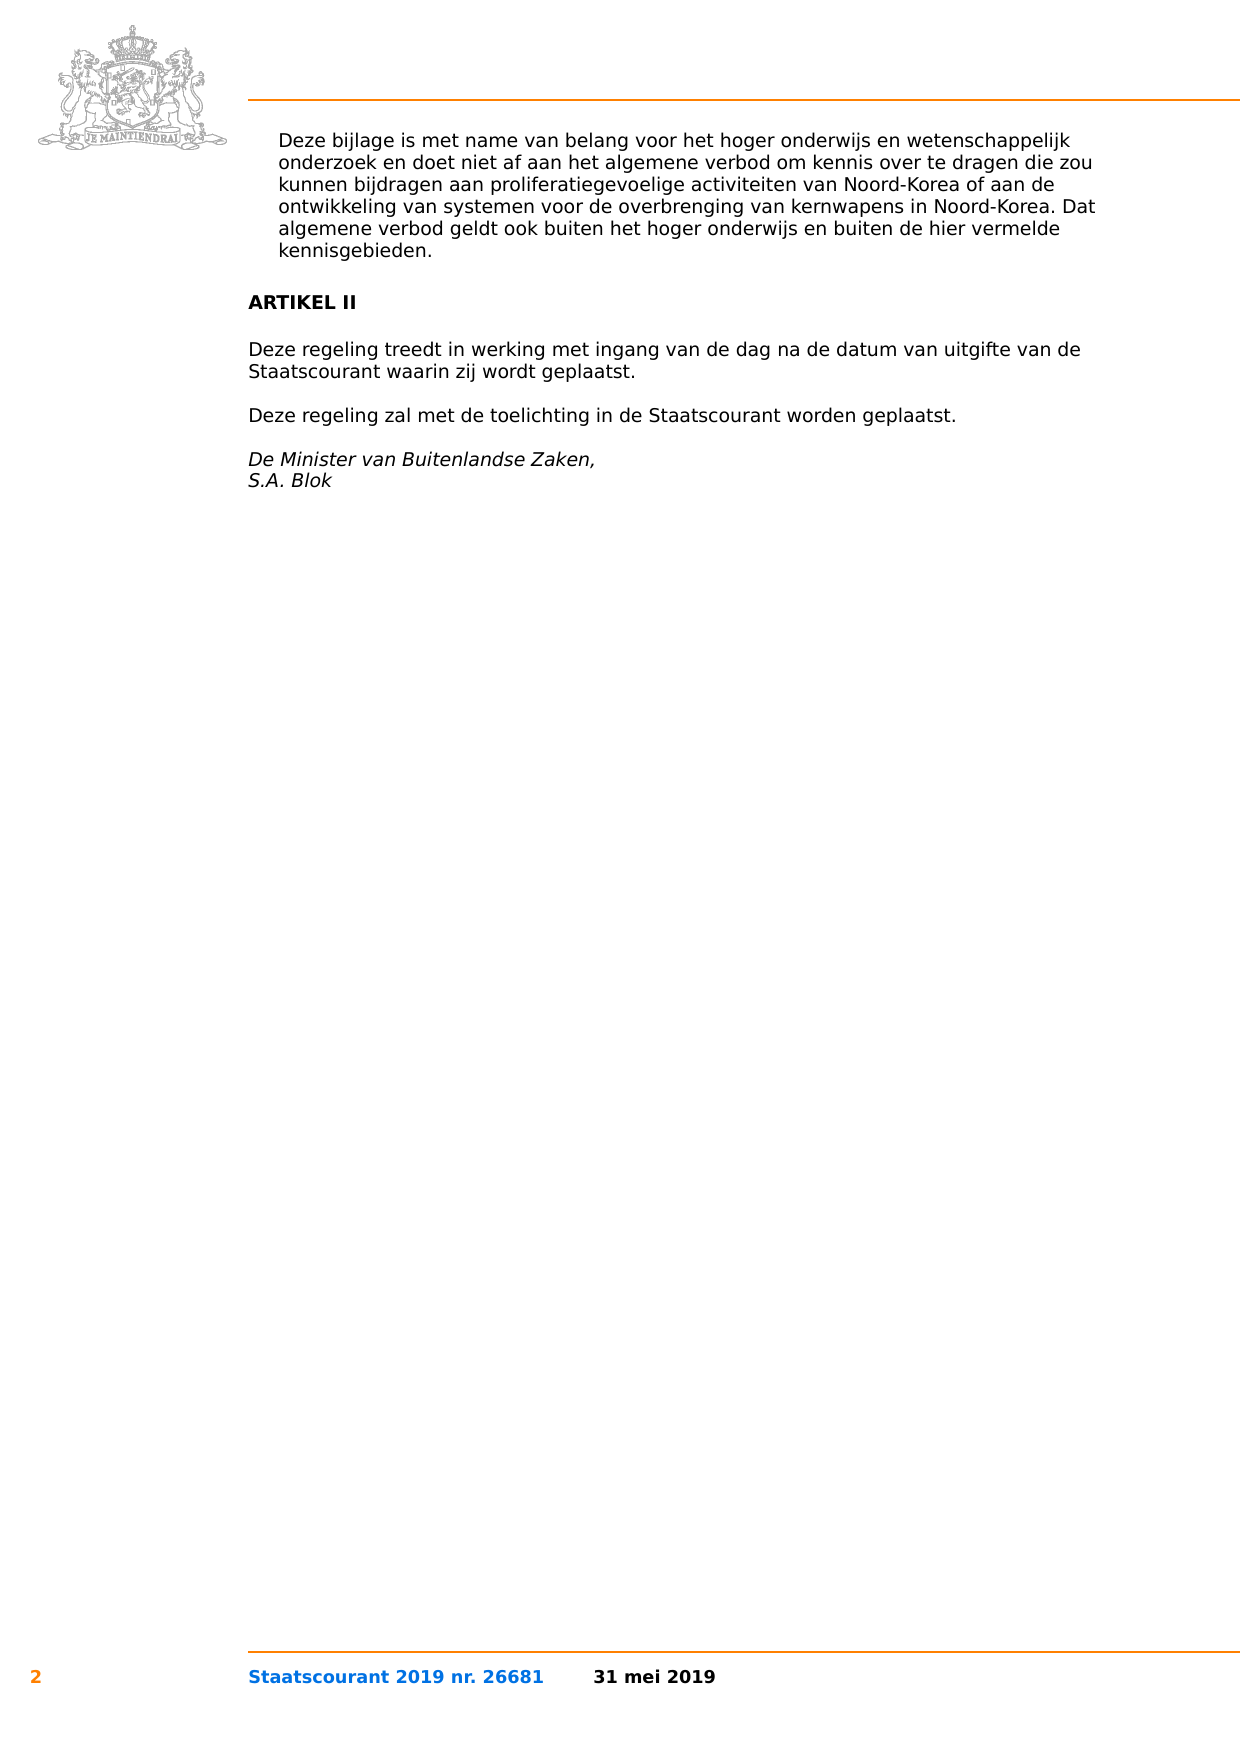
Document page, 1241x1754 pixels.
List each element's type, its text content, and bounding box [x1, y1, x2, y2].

text De Minister van Buitenlandse Zaken, S.A. Blok [248, 448, 1163, 492]
text Deze regeling zal met de toelichting in de Staatscourant worden geplaatst. [248, 404, 1163, 427]
text Deze bijlage is met name van belang voor het hoger onderwijs en wetenschappelijk onderzoek en doet niet af aan het algemene verbod om kennis over te dragen die zou kunnen bijdragen aan proliferatiegevoelige activiteiten van Noord-Korea of aan de ontwikkeling van systemen voor de overbrenging van kernwapens in Noord-Korea. Dat algemene verbod geldt ook buiten het hoger onderwijs en buiten de hier vermelde kennisgebieden. [278, 130, 1163, 262]
text Deze regeling treedt in werking met ingang van de dag na de datum van uitgifte van de Staatscourant waarin zij wordt geplaatst. [248, 339, 1163, 383]
picture [38, 25, 227, 150]
subtitle ARTIKEL II [248, 292, 1163, 314]
